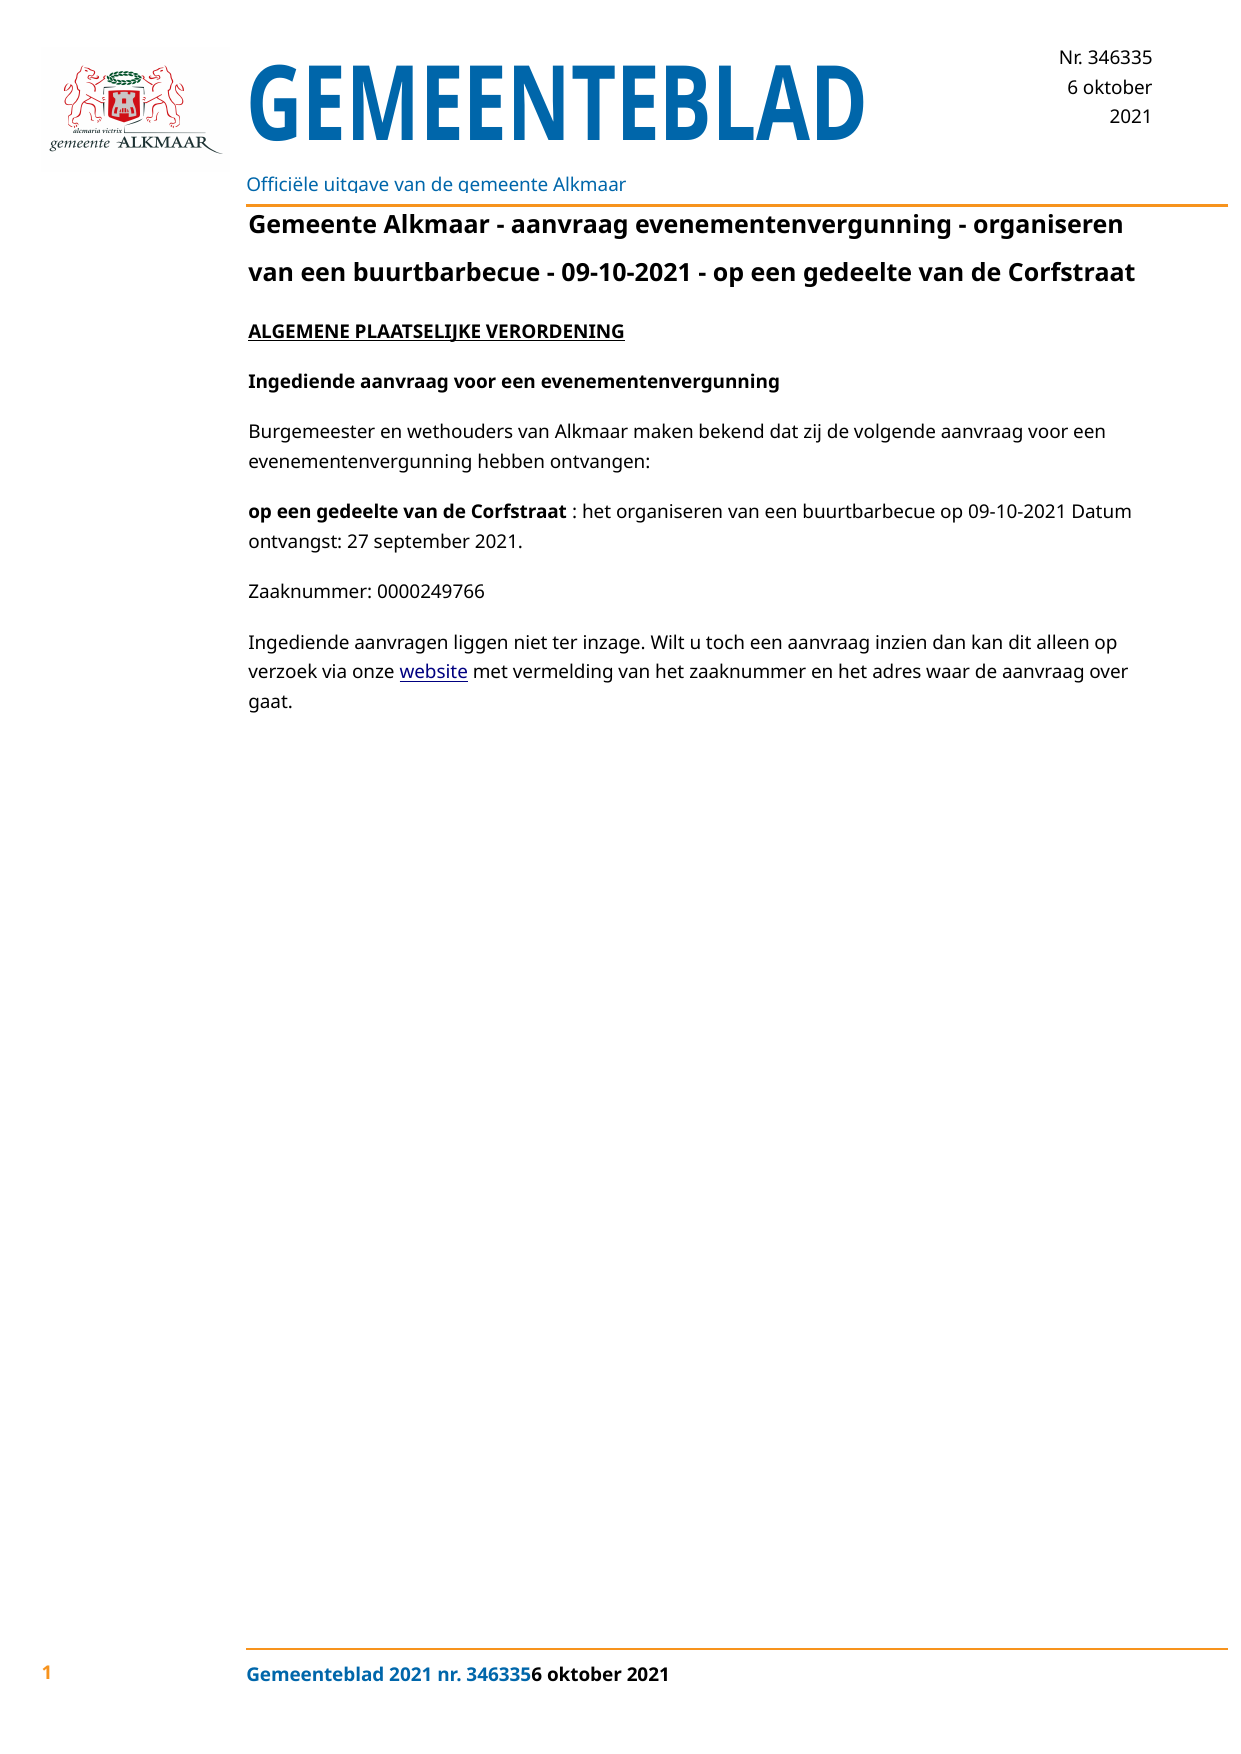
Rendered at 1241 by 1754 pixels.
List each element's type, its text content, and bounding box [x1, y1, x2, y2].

text Zaaknummer: 0000249766 [248, 579, 1152, 604]
text ALGEMENE PLAATSELIJKE VERORDENING [248, 318, 1152, 344]
text op een gedeelte van de Corfstraat : het organiseren van een buurtbarbecue op 09-10-2021 Datum ontvangst: 27 september 2021. [248, 499, 1152, 554]
text Ingediende aanvraag voor een evenementenvergunning [248, 368, 1152, 394]
text Ingediende aanvragen liggen niet ter inzage. Wilt u toch een aanvraag inzien dan kan dit alleen op verzoek via onze website met vermelding van het zaaknummer en het adres waar de aanvraag over gaat. [248, 629, 1152, 714]
picture [41, 47, 231, 172]
text Burgemeester en wethouders van Alkmaar maken bekend dat zij de volgende aanvraag voor een evenementenvergunning hebben ontvangen: [248, 419, 1152, 474]
text Gemeente Alkmaar - aanvraag evenementenvergunning - organiseren van een buurtbarbecue - 09-10-2021 - op een gedeelte van de Corfstraat [248, 207, 1152, 288]
